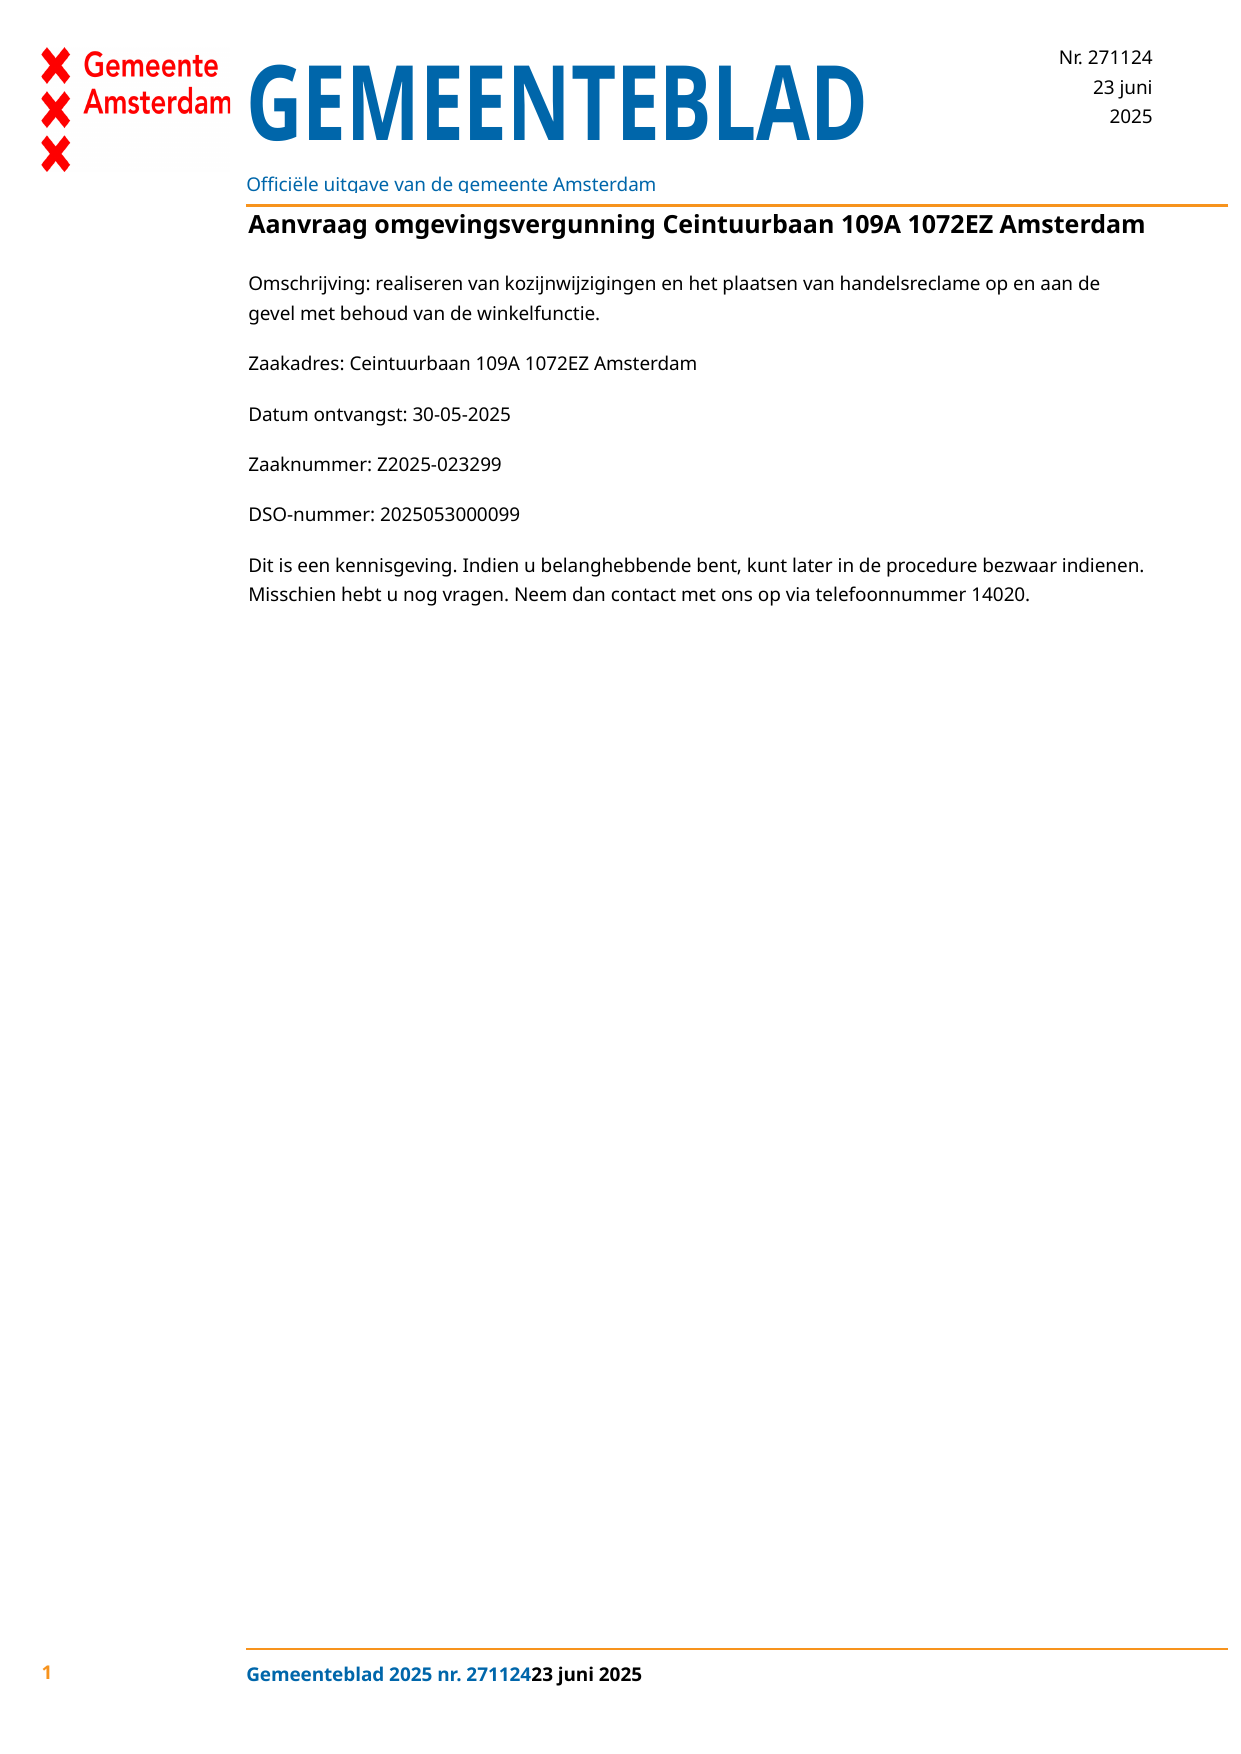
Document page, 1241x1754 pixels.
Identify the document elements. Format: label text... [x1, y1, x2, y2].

text Zaaknummer: Z2025-023299 [248, 451, 1152, 477]
text Zaakadres: Ceintuurbaan 109A 1072EZ Amsterdam [248, 350, 1152, 376]
picture [41, 47, 231, 172]
text Omschrijving: realiseren van kozijnwijzigingen en het plaatsen van handelsreclame op en aan de gevel met behoud van de winkelfunctie. [248, 270, 1152, 326]
text Datum ontvangst: 30-05-2025 [248, 401, 1152, 426]
text DSO-nummer: 2025053000099 [248, 502, 1152, 527]
text Dit is een kennisgeving. Indien u belanghebbende bent, kunt later in de procedure bezwaar indienen. Misschien hebt u nog vragen. Neem dan contact met ons op via telefoonnummer 14020. [248, 552, 1152, 607]
text Aanvraag omgevingsvergunning Ceintuurbaan 109A 1072EZ Amsterdam [248, 207, 1152, 241]
